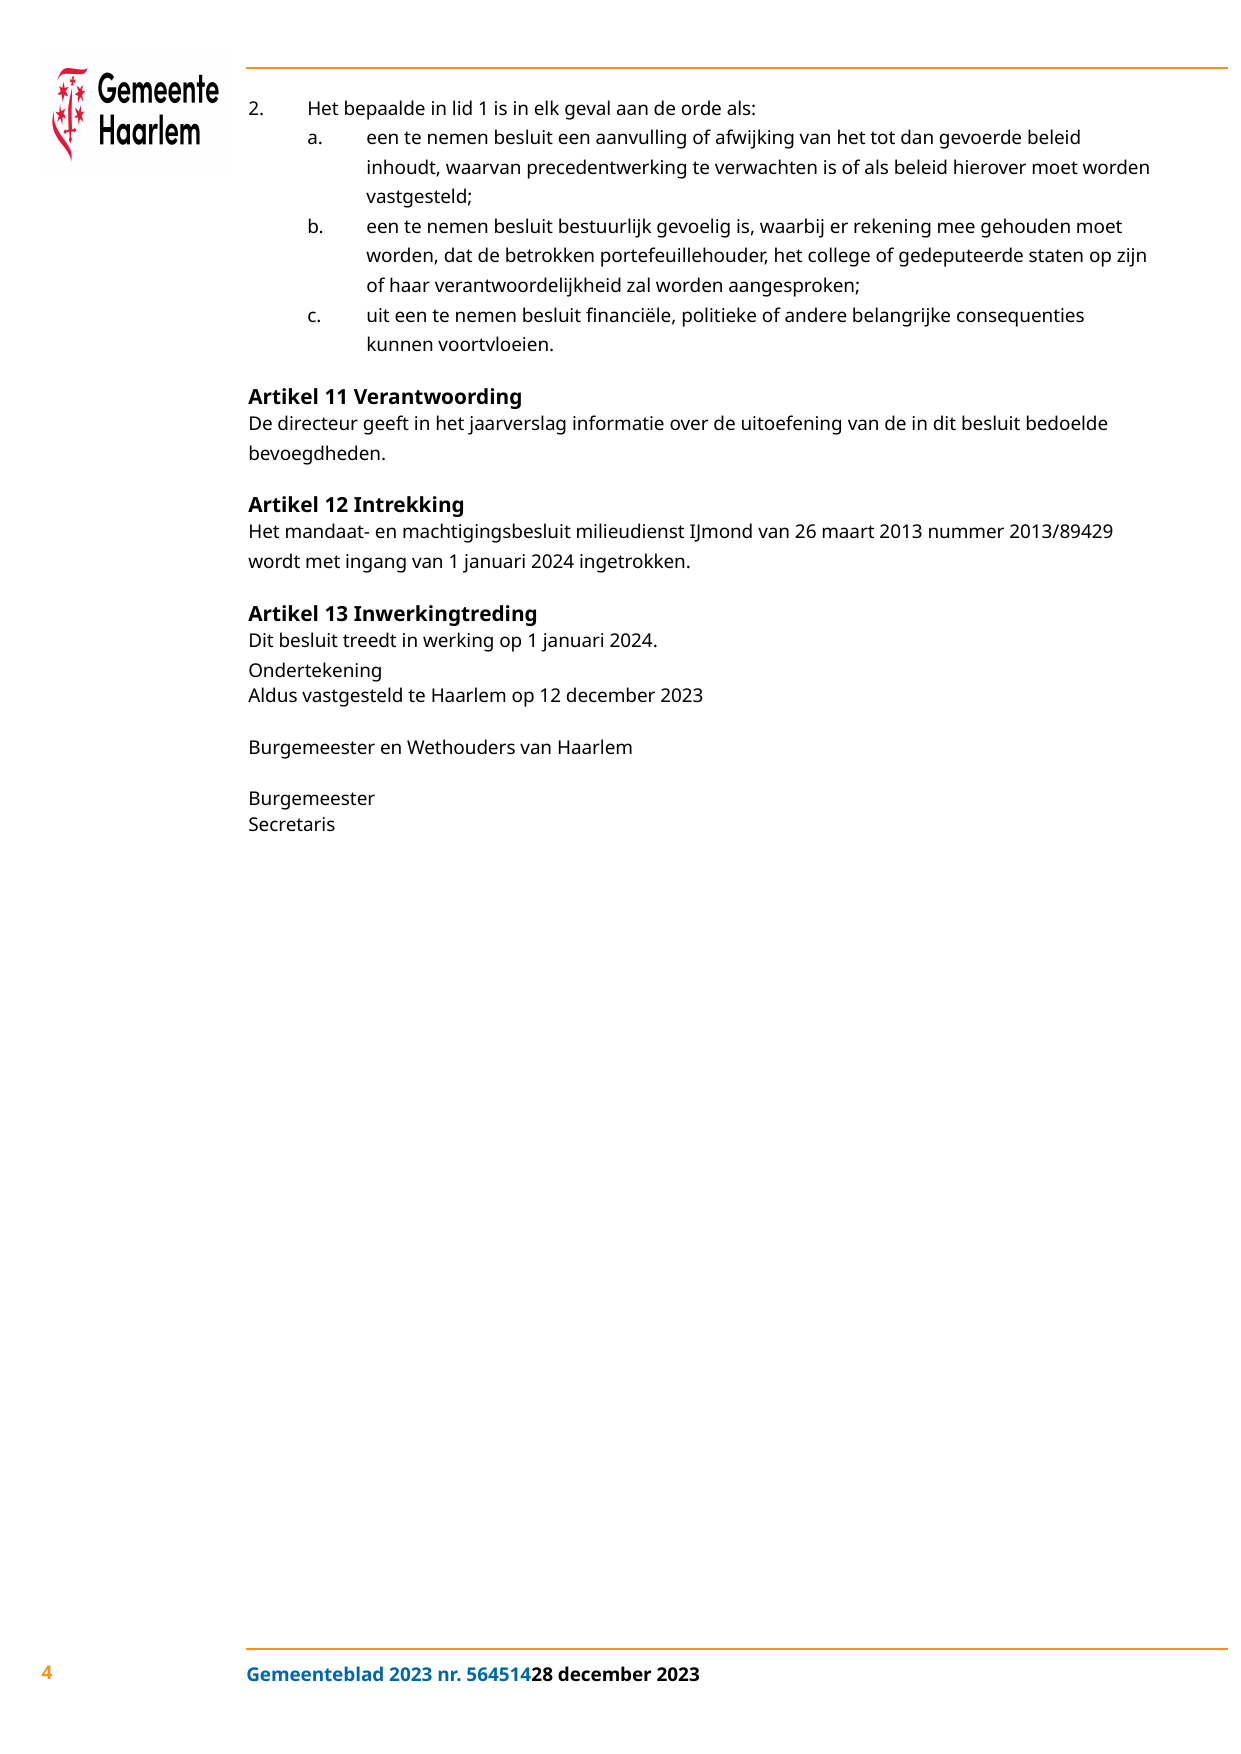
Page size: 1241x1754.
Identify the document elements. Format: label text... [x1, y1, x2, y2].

list uit een te nemen besluit financiële, politieke of andere belangrijke consequenties kunnen voortvloeien. [307, 302, 1152, 357]
text Het mandaat- en machtigingsbesluit milieudienst IJmond van 26 maart 2013 nummer 2013/89429 wordt met ingang van 1 januari 2024 ingetrokken. [248, 519, 1152, 574]
text Burgemeester [248, 785, 1152, 811]
list een te nemen besluit een aanvulling of afwijking van het tot dan gevoerde beleid inhoudt, waarvan precedentwerking te verwachten is of als beleid hierover moet worden vastgesteld; [307, 124, 1152, 209]
list een te nemen besluit bestuurlijk gevoelig is, waarbij er rekening mee gehouden moet worden, dat de betrokken portefeuillehouder, het college of gedeputeerde staten op zijn of haar verantwoordelijkheid zal worden aangesproken; [307, 213, 1152, 298]
text De directeur geeft in het jaarverslag informatie over de uitoefening van de in dit besluit bedoelde bevoegdheden. [248, 410, 1152, 466]
text Aldus vastgesteld te Haarlem op 12 december 2023 [248, 682, 1152, 708]
list Het bepaalde in lid 1 is in elk geval aan de orde als: [248, 95, 1152, 121]
text Ondertekening [248, 657, 1152, 682]
text Artikel 11 Verantwoording [248, 382, 1152, 410]
picture [41, 47, 231, 172]
text Artikel 13 Inwerkingtreding [248, 599, 1152, 627]
text Dit besluit treedt in werking op 1 januari 2024. [248, 627, 1152, 653]
text Artikel 12 Intrekking [248, 490, 1152, 519]
text Secretaris [248, 811, 1152, 837]
text Burgemeester en Wethouders van Haarlem [248, 734, 1152, 760]
